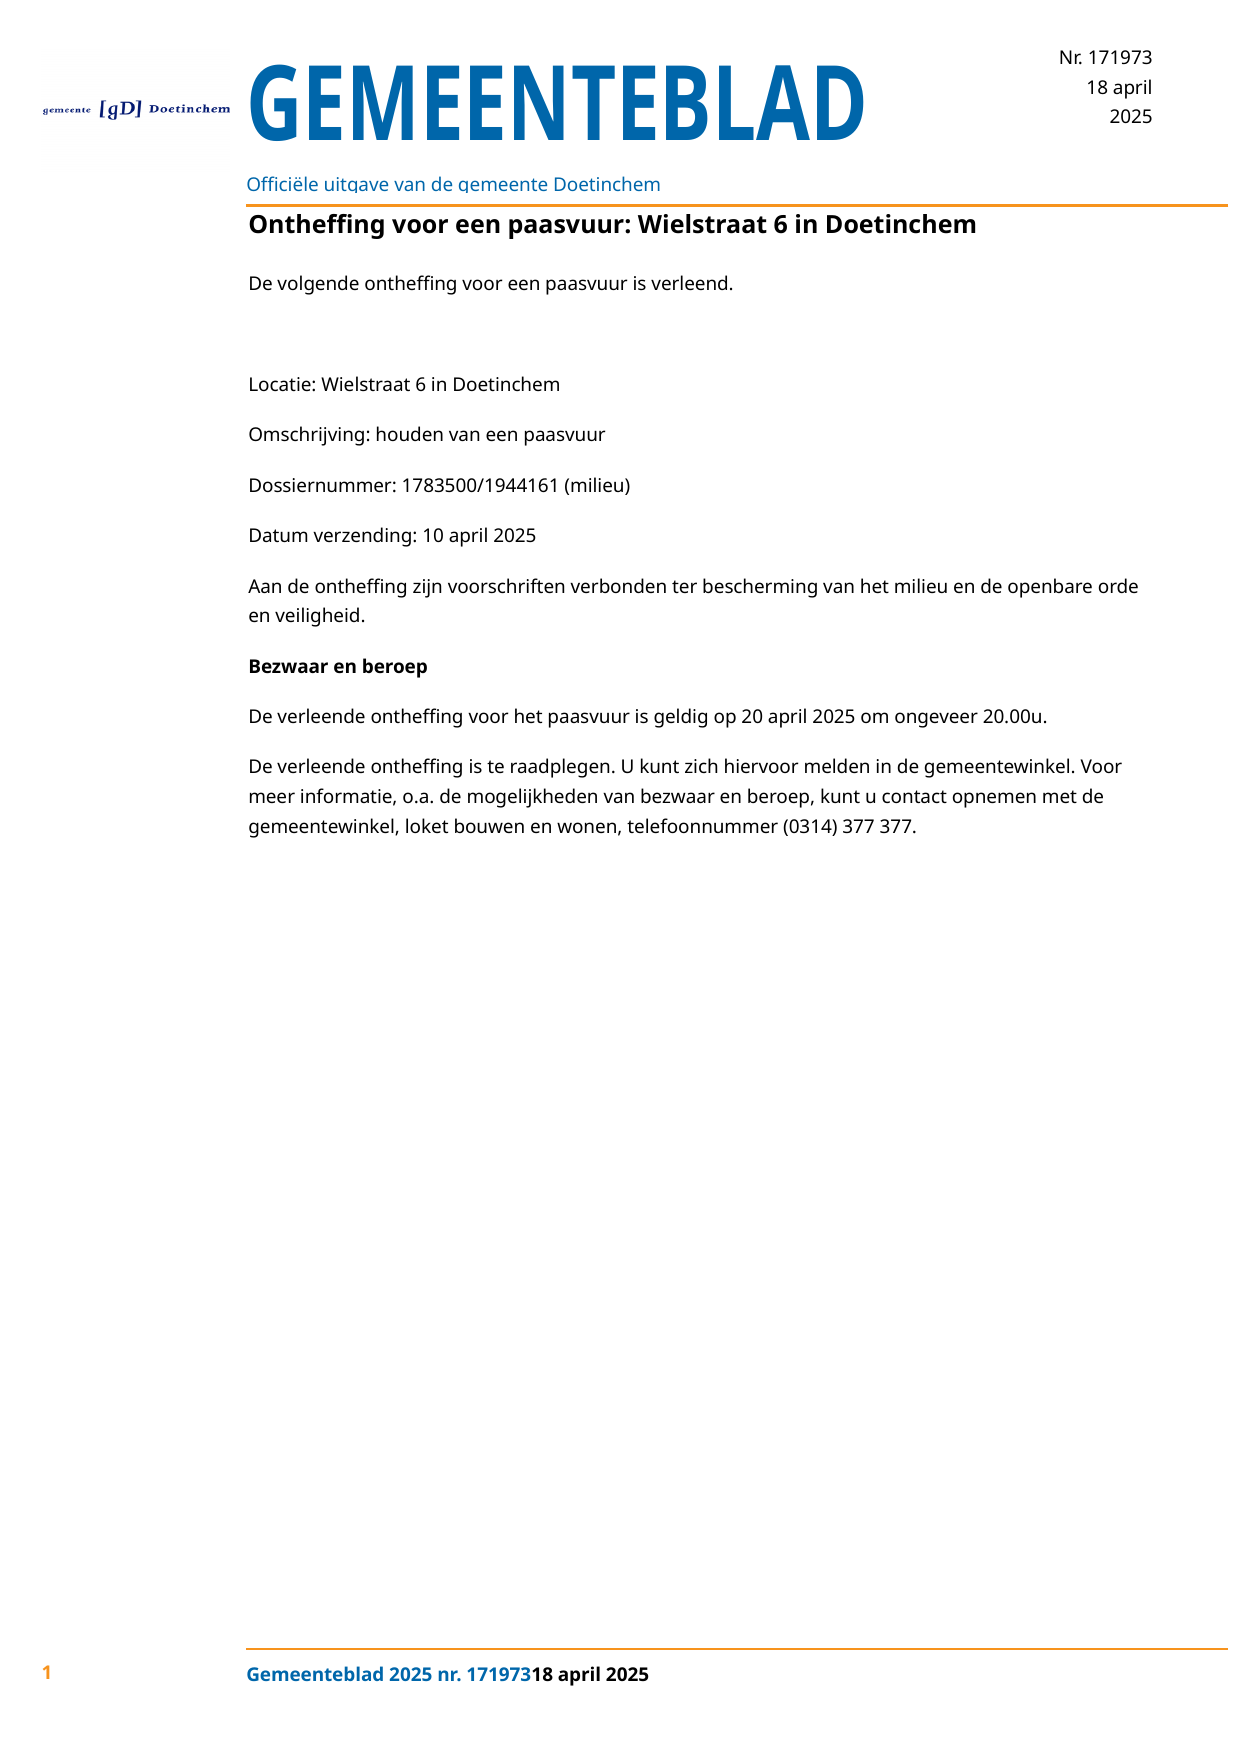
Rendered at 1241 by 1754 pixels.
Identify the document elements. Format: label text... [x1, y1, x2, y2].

text Dossiernummer: 1783500/1944161 (milieu) [248, 472, 1152, 498]
text Ontheffing voor een paasvuur: Wielstraat 6 in Doetinchem [248, 207, 1152, 241]
text Omschrijving: houden van een paasvuur [248, 422, 1152, 447]
text Aan de ontheffing zijn voorschriften verbonden ter bescherming van het milieu en de openbare orde en veiligheid. [248, 573, 1152, 628]
text Bezwaar en beroep [248, 653, 1152, 678]
text Locatie: Wielstraat 6 in Doetinchem [248, 371, 1152, 397]
picture [41, 47, 231, 172]
text De verleende ontheffing voor het paasvuur is geldig op 20 april 2025 om ongeveer 20.00u. [248, 703, 1152, 729]
text Datum verzending: 10 april 2025 [248, 522, 1152, 548]
text De verleende ontheffing is te raadplegen. U kunt zich hiervoor melden in de gemeentewinkel. Voor meer informatie, o.a. de mogelijkheden van bezwaar en beroep, kunt u contact opnemen met de gemeentewinkel, loket bouwen en wonen, telefoonnummer (0314) 377 377. [248, 754, 1152, 838]
text De volgende ontheffing voor een paasvuur is verleend. [248, 270, 1152, 296]
